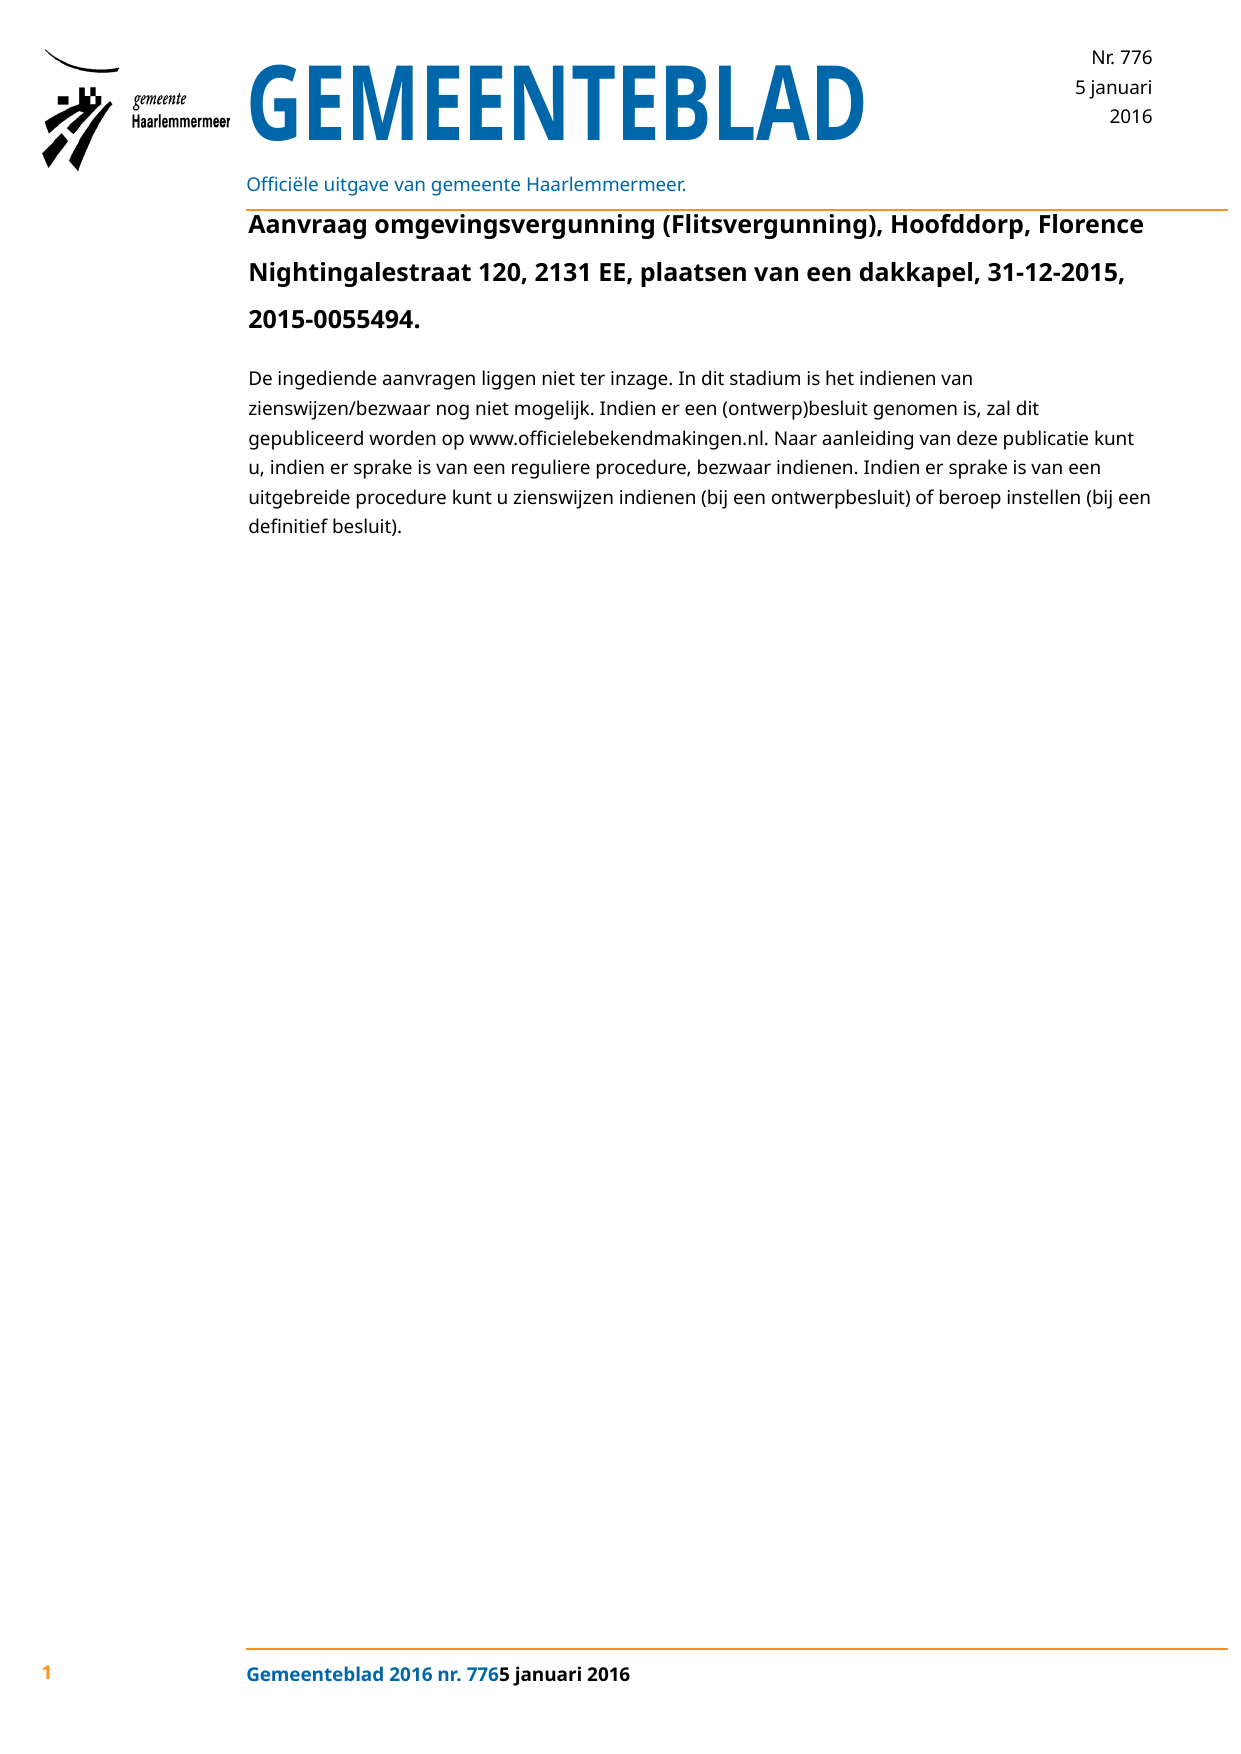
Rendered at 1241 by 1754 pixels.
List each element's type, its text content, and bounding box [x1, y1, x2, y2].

text De ingediende aanvragen liggen niet ter inzage. In dit stadium is het indienen van zienswijzen/bezwaar nog niet mogelijk. Indien er een (ontwerp)besluit genomen is, zal dit gepubliceerd worden op www.officielebekendmakingen.nl. Naar aanleiding van deze publicatie kunt u, indien er sprake is van een reguliere procedure, bezwaar indienen. Indien er sprake is van een uitgebreide procedure kunt u zienswijzen indienen (bij een ontwerpbesluit) of beroep instellen (bij een definitief besluit). [248, 366, 1152, 539]
picture [41, 47, 231, 172]
text Aanvraag omgevingsvergunning (Flitsvergunning), Hoofddorp, Florence Nightingalestraat 120, 2131 EE, plaatsen van een dakkapel, 31-12-2015, 2015-0055494. [248, 211, 1152, 336]
